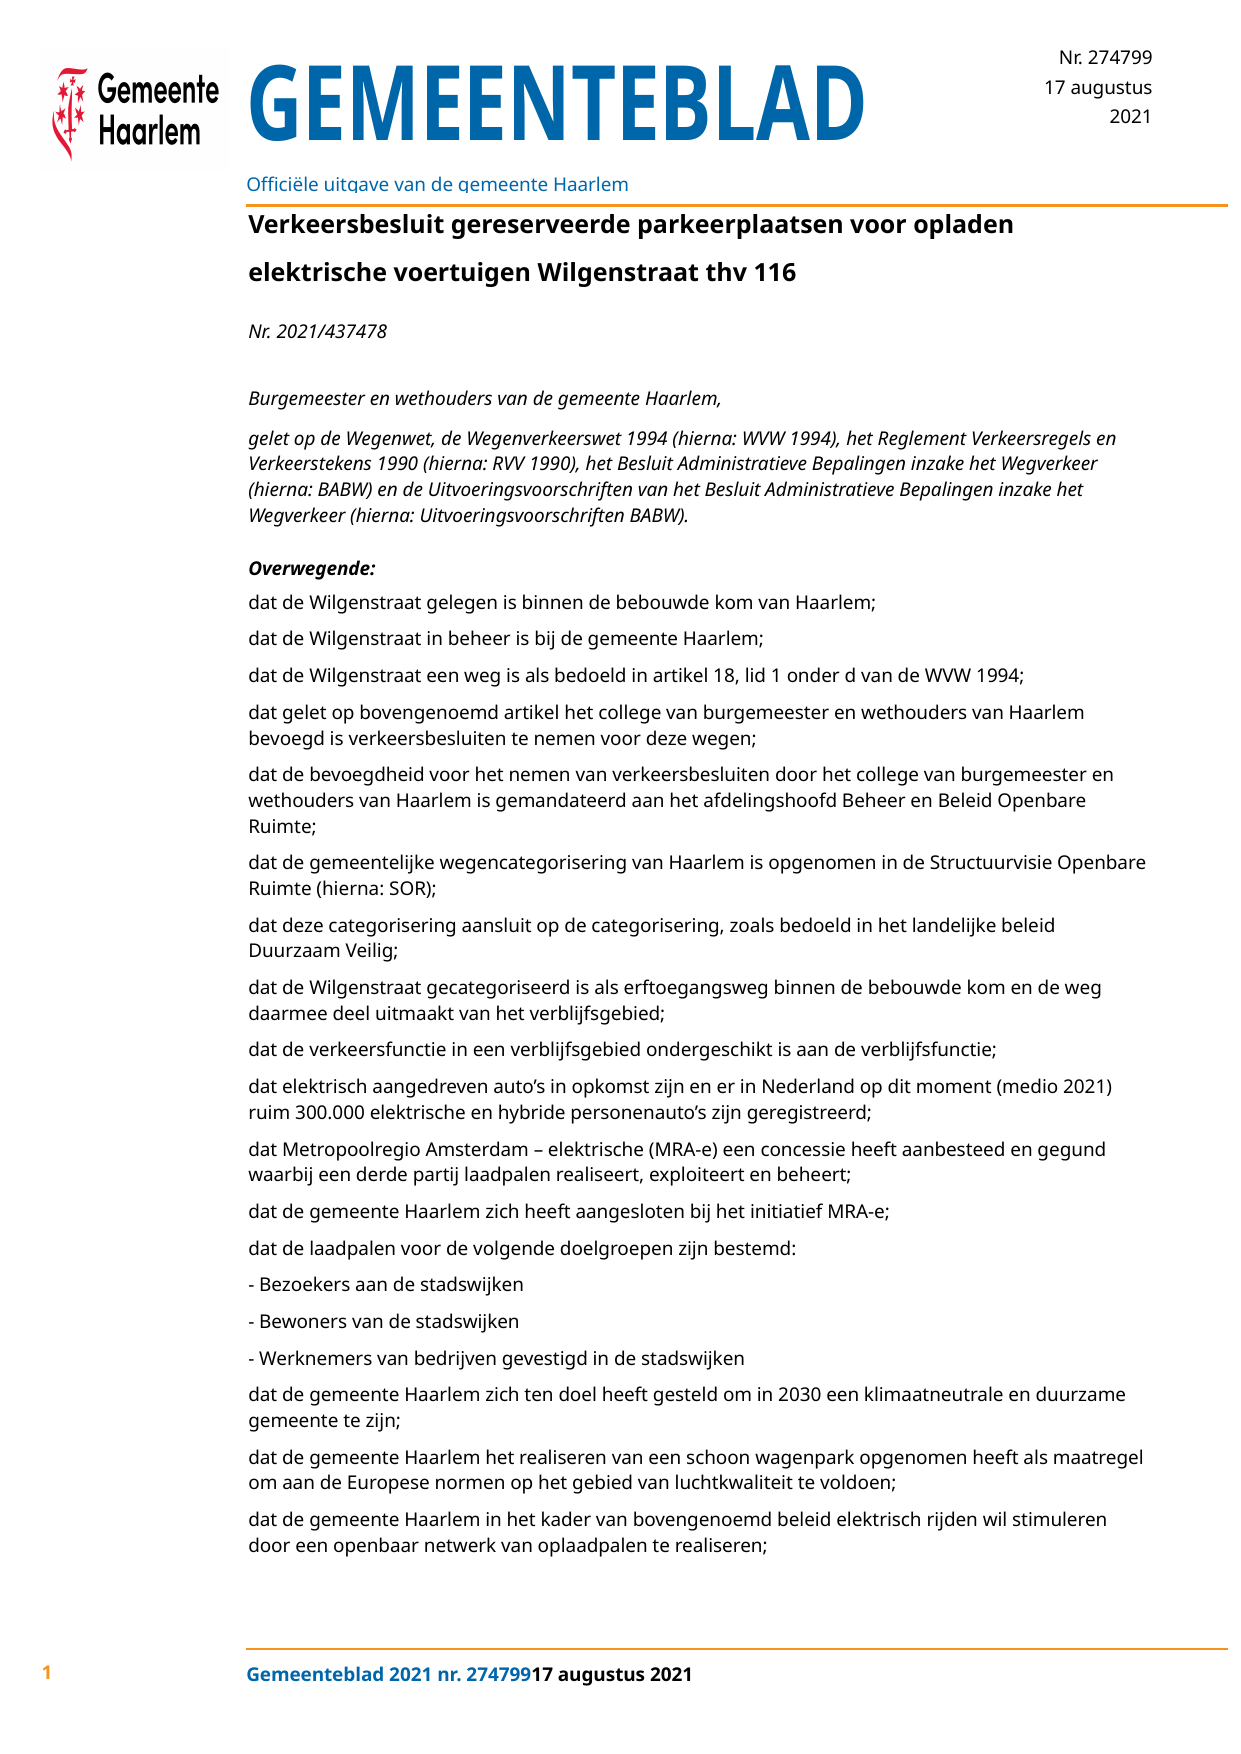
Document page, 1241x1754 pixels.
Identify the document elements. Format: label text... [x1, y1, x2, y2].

text dat de bevoegdheid voor het nemen van verkeersbesluiten door het college van burgemeester en wethouders van Haarlem is gemandateerd aan het afdelingshoofd Beheer en Beleid Openbare Ruimte; [248, 761, 1152, 838]
text dat de gemeente Haarlem het realiseren van een schoon wagenpark opgenomen heeft als maatregel om aan de Europese normen op het gebied van luchtkwaliteit te voldoen; [248, 1444, 1152, 1495]
text dat gelet op bovengenoemd artikel het college van burgemeester en wethouders van Haarlem bevoegd is verkeersbesluiten te nemen voor deze wegen; [248, 699, 1152, 750]
text dat de gemeente Haarlem zich heeft aangesloten bij het initiatief MRA-e; [248, 1198, 1152, 1224]
text dat de Wilgenstraat gecategoriseerd is als erftoegangsweg binnen de bebouwde kom en de weg daarmee deel uitmaakt van het verblijfsgebied; [248, 974, 1152, 1026]
text Nr. 2021/437478 [248, 318, 1152, 344]
text gelet op de Wegenwet, de Wegenverkeerswet 1994 (hierna: WVW 1994), het Reglement Verkeersregels en Verkeerstekens 1990 (hierna: RVV 1990), het Besluit Administratieve Bepalingen inzake het Wegverkeer (hierna: BABW) en de Uitvoeringsvoorschriften van het Besluit Administratieve Bepalingen inzake het Wegverkeer (hierna: Uitvoeringsvoorschriften BABW). [248, 425, 1152, 528]
text - Werknemers van bedrijven gevestigd in de stadswijken [248, 1345, 1152, 1371]
text dat de Wilgenstraat gelegen is binnen de bebouwde kom van Haarlem; [248, 589, 1152, 615]
text dat de Wilgenstraat een weg is als bedoeld in artikel 18, lid 1 onder d van de WVW 1994; [248, 662, 1152, 688]
text dat de gemeentelijke wegencategorisering van Haarlem is opgenomen in de Structuurvisie Openbare Ruimte (hierna: SOR); [248, 849, 1152, 901]
text - Bezoekers aan de stadswijken [248, 1271, 1152, 1297]
text dat de verkeersfunctie in een verblijfsgebied ondergeschikt is aan de verblijfsfunctie; [248, 1037, 1152, 1062]
text dat de laadpalen voor de volgende doelgroepen zijn bestemd: [248, 1235, 1152, 1261]
text Verkeersbesluit gereserveerde parkeerplaatsen voor opladen elektrische voertuigen Wilgenstraat thv 116 [248, 207, 1152, 288]
text dat deze categorisering aansluit op de categorisering, zoals bedoeld in het landelijke beleid Duurzaam Veilig; [248, 912, 1152, 963]
text dat Metropoolregio Amsterdam – elektrische (MRA-e) een concessie heeft aanbesteed en gegund waarbij een derde partij laadpalen realiseert, exploiteert en beheert; [248, 1136, 1152, 1187]
text dat de Wilgenstraat in beheer is bij de gemeente Haarlem; [248, 626, 1152, 651]
text dat elektrisch aangedreven auto’s in opkomst zijn en er in Nederland op dit moment (medio 2021) ruim 300.000 elektrische en hybride personenauto’s zijn geregistreerd; [248, 1073, 1152, 1125]
text Burgemeester en wethouders van de gemeente Haarlem, [248, 386, 1152, 411]
text dat de gemeente Haarlem zich ten doel heeft gesteld om in 2030 een klimaatneutrale en duurzame gemeente te zijn; [248, 1381, 1152, 1433]
picture [41, 47, 231, 172]
text dat de gemeente Haarlem in het kader van bovengenoemd beleid elektrisch rijden wil stimuleren door een openbaar netwerk van oplaadpalen te realiseren; [248, 1506, 1152, 1558]
text - Bewoners van de stadswijken [248, 1308, 1152, 1334]
text Overwegende: [248, 555, 1152, 581]
